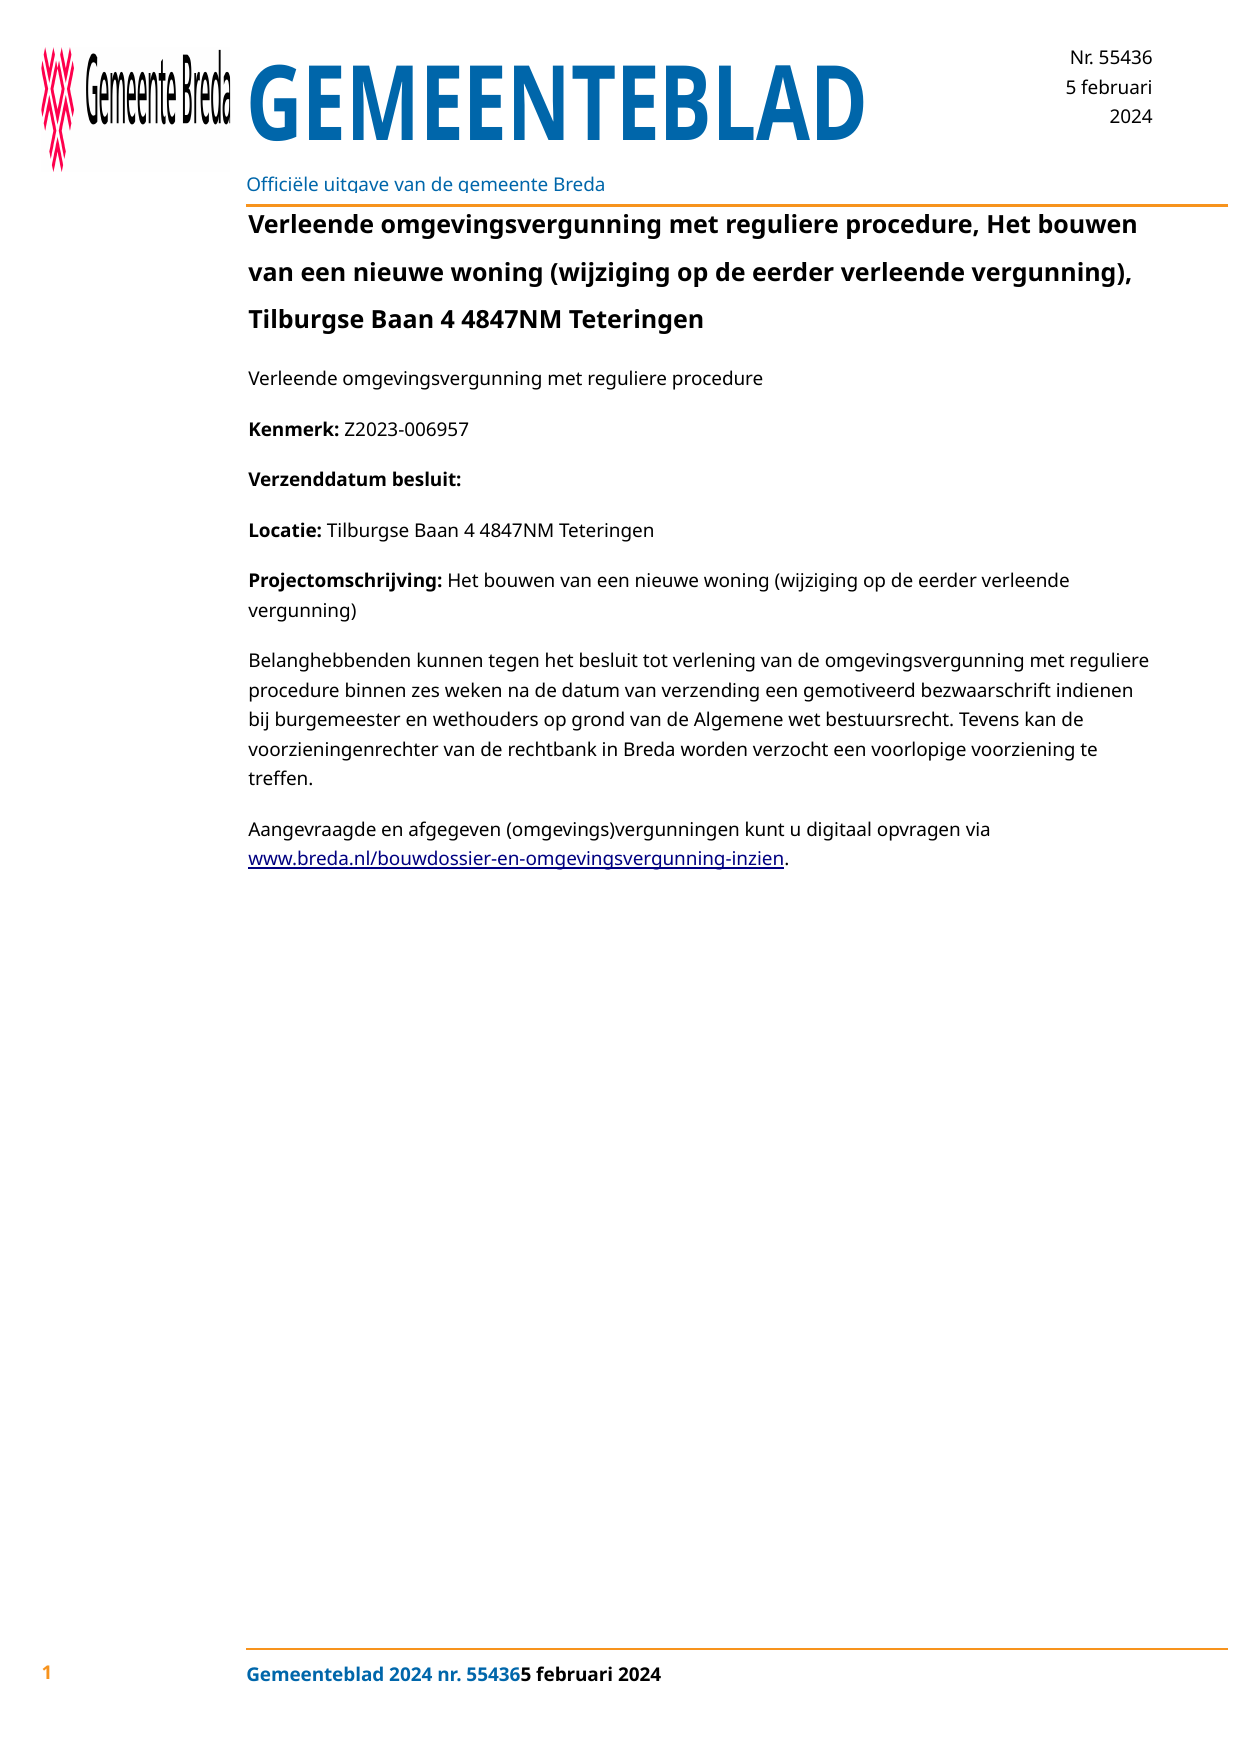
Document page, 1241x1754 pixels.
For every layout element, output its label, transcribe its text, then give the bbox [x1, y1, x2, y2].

text Kenmerk: Z2023-006957 [248, 416, 1152, 442]
picture [41, 47, 231, 172]
text Aangevraagde en afgegeven (omgevings)vergunningen kunt u digitaal opvragen via www.breda.nl/bouwdossier-en-omgevingsvergunning-inzien. [248, 816, 1152, 871]
text Belanghebbenden kunnen tegen het besluit tot verlening van de omgevingsvergunning met reguliere procedure binnen zes weken na de datum van verzending een gemotiveerd bezwaarschrift indienen bij burgemeester en wethouders op grond van de Algemene wet bestuursrecht. Tevens kan de voorzieningenrechter van de rechtbank in Breda worden verzocht een voorlopige voorziening te treffen. [248, 647, 1152, 791]
text Verleende omgevingsvergunning met reguliere procedure [248, 366, 1152, 391]
text Projectomschrijving: Het bouwen van een nieuwe woning (wijziging op de eerder verleende vergunning) [248, 567, 1152, 622]
text Verleende omgevingsvergunning met reguliere procedure, Het bouwen van een nieuwe woning (wijziging op de eerder verleende vergunning), Tilburgse Baan 4 4847NM Teteringen [248, 207, 1152, 336]
text Locatie: Tilburgse Baan 4 4847NM Teteringen [248, 517, 1152, 542]
text Verzenddatum besluit: [248, 466, 1152, 492]
